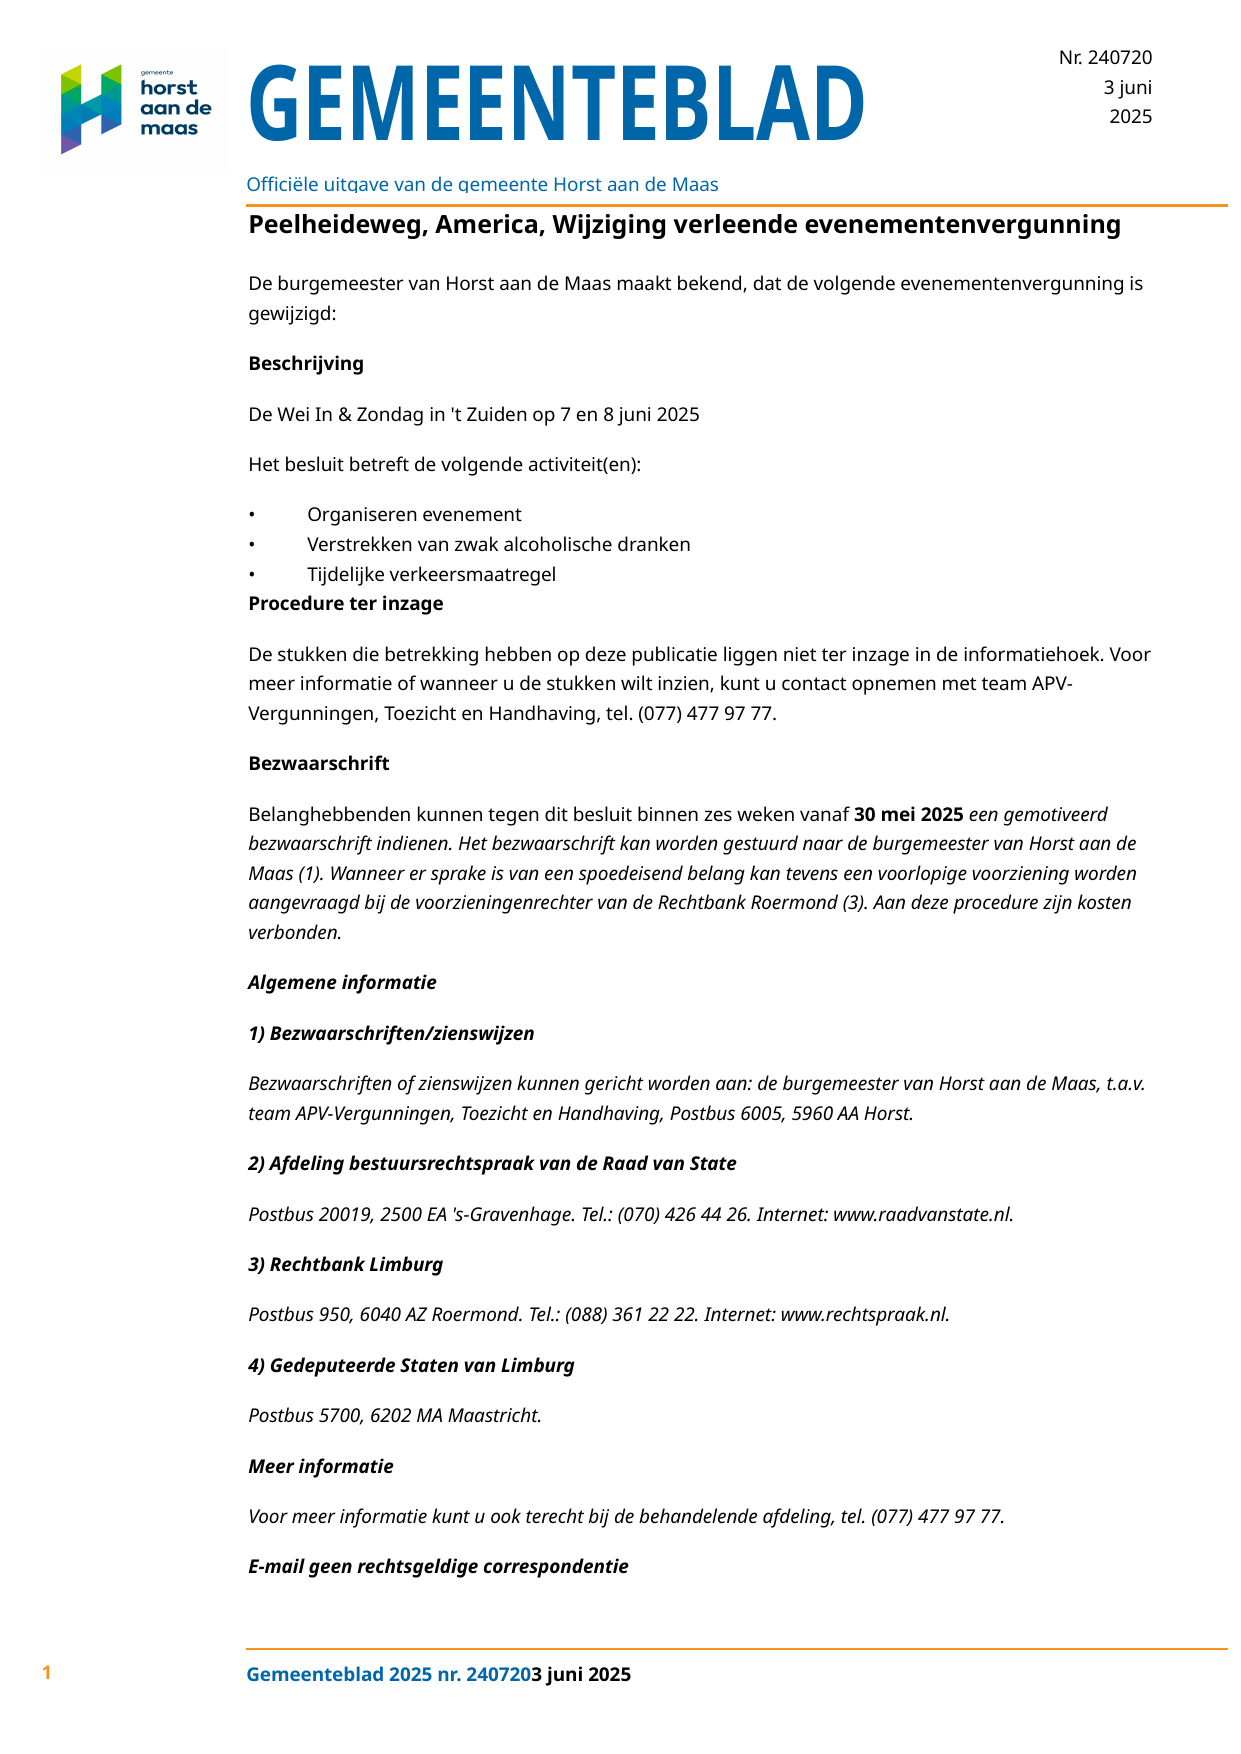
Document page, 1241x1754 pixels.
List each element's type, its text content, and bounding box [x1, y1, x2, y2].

text Voor meer informatie kunt u ook terecht bij de behandelende afdeling, tel. (077) 477 97 77. [248, 1503, 1152, 1529]
list Organiseren evenement [248, 502, 1152, 527]
list Tijdelijke verkeersmaatregel [248, 561, 1152, 586]
text Procedure ter inzage [248, 590, 1152, 616]
text De burgemeester van Horst aan de Maas maakt bekend, dat de volgende evenementenvergunning is gewijzigd: [248, 270, 1152, 326]
text Postbus 950, 6040 AZ Roermond. Tel.: (088) 361 22 22. Internet: www.rechtspraak.nl. [248, 1302, 1152, 1327]
text Belanghebbenden kunnen tegen dit besluit binnen zes weken vanaf 30 mei 2025 een gemotiveerd bezwaarschrift indienen. Het bezwaarschrift kan worden gestuurd naar de burgemeester van Horst aan de Maas (1). Wanneer er sprake is van een spoedeisend belang kan tevens een voorlopige voorziening worden aangevraagd bij de voorzieningenrechter van de Rechtbank Roermond (3). Aan deze procedure zijn kosten verbonden. [248, 801, 1152, 945]
text Het besluit betreft de volgende activiteit(en): [248, 451, 1152, 477]
text 2) Afdeling bestuursrechtspraak van de Raad van State [248, 1150, 1152, 1176]
text Peelheideweg, America, Wijziging verleende evenementenvergunning [248, 207, 1152, 241]
picture [41, 47, 231, 172]
text Beschrijving [248, 350, 1152, 376]
text De Wei In & Zondag in 't Zuiden op 7 en 8 juni 2025 [248, 401, 1152, 426]
text Bezwaarschriften of zienswijzen kunnen gericht worden aan: de burgemeester van Horst aan de Maas, t.a.v. team APV-Vergunningen, Toezicht en Handhaving, Postbus 6005, 5960 AA Horst. [248, 1070, 1152, 1126]
list Verstrekken van zwak alcoholische dranken [248, 531, 1152, 557]
text 4) Gedeputeerde Staten van Limburg [248, 1352, 1152, 1378]
text Meer informatie [248, 1453, 1152, 1478]
text Postbus 5700, 6202 MA Maastricht. [248, 1402, 1152, 1428]
text E-mail geen rechtsgeldige correspondentie [248, 1554, 1152, 1579]
text Bezwaarschrift [248, 750, 1152, 776]
text Postbus 20019, 2500 EA 's-Gravenhage. Tel.: (070) 426 44 26. Internet: www.raadvanstate.nl. [248, 1201, 1152, 1226]
text Algemene informatie [248, 969, 1152, 995]
text De stukken die betrekking hebben op deze publicatie liggen niet ter inzage in de informatiehoek. Voor meer informatie of wanneer u de stukken wilt inzien, kunt u contact opnemen met team APV-Vergunningen, Toezicht en Handhaving, tel. (077) 477 97 77. [248, 641, 1152, 726]
text 3) Rechtbank Limburg [248, 1251, 1152, 1277]
text 1) Bezwaarschriften/zienswijzen [248, 1020, 1152, 1046]
